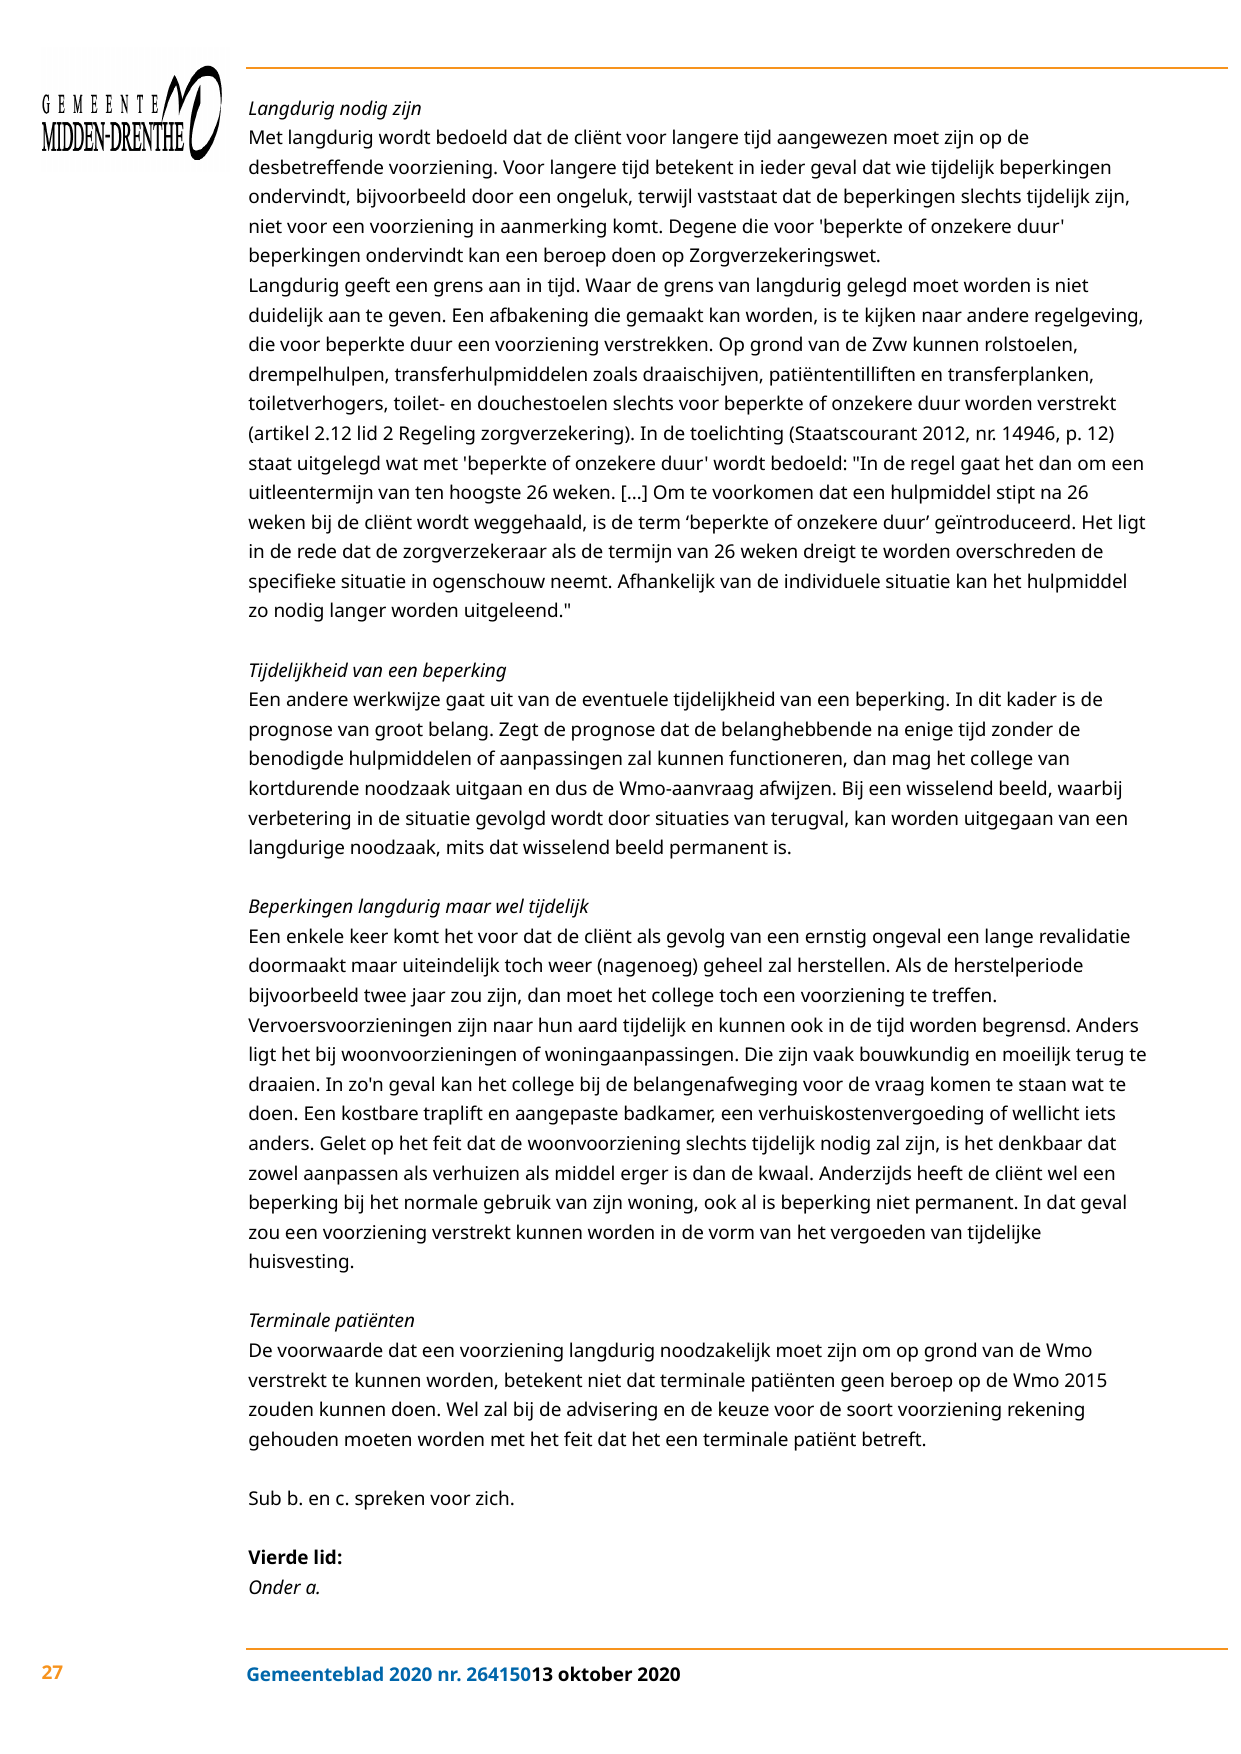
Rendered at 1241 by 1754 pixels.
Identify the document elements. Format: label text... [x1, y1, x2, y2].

picture [41, 47, 231, 172]
text Langdurig geeft een grens aan in tijd. Waar de grens van langdurig gelegd moet worden is niet duidelijk aan te geven. Een afbakening die gemaakt kan worden, is te kijken naar andere regelgeving, die voor beperkte duur een voorziening verstrekken. Op grond van de Zvw kunnen rolstoelen, drempelhulpen, transferhulpmiddelen zoals draaischijven, patiëntentilliften en transferplanken, toiletverhogers, toilet- en douchestoelen slechts voor beperkte of onzekere duur worden verstrekt (artikel 2.12 lid 2 Regeling zorgverzekering). In de toelichting (Staatscourant 2012, nr. 14946, p. 12) staat uitgelegd wat met 'beperkte of onzekere duur' wordt bedoeld: "In de regel gaat het dan om een uitleentermijn van ten hoogste 26 weken. […] Om te voorkomen dat een hulpmiddel stipt na 26 weken bij de cliënt wordt weggehaald, is de term ‘beperkte of onzekere duur’ geïntroduceerd. Het ligt in de rede dat de zorgverzekeraar als de termijn van 26 weken dreigt te worden overschreden de specifieke situatie in ogenschouw neemt. Afhankelijk van de individuele situatie kan het hulpmiddel zo nodig langer worden uitgeleend." [248, 272, 1152, 623]
text Langdurig nodig zijn [248, 95, 1152, 121]
text Beperkingen langdurig maar wel tijdelijk [248, 893, 1152, 919]
text Met langdurig wordt bedoeld dat de cliënt voor langere tijd aangewezen moet zijn op de desbetreffende voorziening. Voor langere tijd betekent in ieder geval dat wie tijdelijk beperkingen ondervindt, bijvoorbeeld door een ongeluk, terwijl vaststaat dat de beperkingen slechts tijdelijk zijn, niet voor een voorziening in aanmerking komt. Degene die voor 'beperkte of onzekere duur' beperkingen ondervindt kan een beroep doen op Zorgverzekeringswet. [248, 124, 1152, 268]
text Onder a. [248, 1574, 1152, 1600]
text Tijdelijkheid van een beperking [248, 657, 1152, 683]
text Een enkele keer komt het voor dat de cliënt als gevolg van een ernstig ongeval een lange revalidatie doormaakt maar uiteindelijk toch weer (nagenoeg) geheel zal herstellen. Als de herstelperiode bijvoorbeeld twee jaar zou zijn, dan moet het college toch een voorziening te treffen. Vervoersvoorzieningen zijn naar hun aard tijdelijk en kunnen ook in de tijd worden begrensd. Anders ligt het bij woonvoorzieningen of woningaanpassingen. Die zijn vaak bouwkundig en moeilijk terug te draaien. In zo'n geval kan het college bij de belangenafweging voor de vraag komen te staan wat te doen. Een kostbare traplift en aangepaste badkamer, een verhuiskostenvergoeding of wellicht iets anders. Gelet op het feit dat de woonvoorziening slechts tijdelijk nodig zal zijn, is het denkbaar dat zowel aanpassen als verhuizen als middel erger is dan de kwaal. Anderzijds heeft de cliënt wel een beperking bij het normale gebruik van zijn woning, ook al is beperking niet permanent. In dat geval zou een voorziening verstrekt kunnen worden in de vorm van het vergoeden van tijdelijke huisvesting. [248, 923, 1152, 1274]
text Een andere werkwijze gaat uit van de eventuele tijdelijkheid van een beperking. In dit kader is de prognose van groot belang. Zegt de prognose dat de belanghebbende na enige tijd zonder de benodigde hulpmiddelen of aanpassingen zal kunnen functioneren, dan mag het college van kortdurende noodzaak uitgaan en dus de Wmo-aanvraag afwijzen. Bij een wisselend beeld, waarbij verbetering in de situatie gevolgd wordt door situaties van terugval, kan worden uitgegaan van een langdurige noodzaak, mits dat wisselend beeld permanent is. [248, 686, 1152, 860]
text Vierde lid: [248, 1544, 1152, 1570]
text Terminale patiënten [248, 1308, 1152, 1333]
text Sub b. en c. spreken voor zich. [248, 1485, 1152, 1511]
text De voorwaarde dat een voorziening langdurig noodzakelijk moet zijn om op grond van de Wmo verstrekt te kunnen worden, betekent niet dat terminale patiënten geen beroep op de Wmo 2015 zouden kunnen doen. Wel zal bij de advisering en de keuze voor de soort voorziening rekening gehouden moeten worden met het feit dat het een terminale patiënt betreft. [248, 1337, 1152, 1452]
